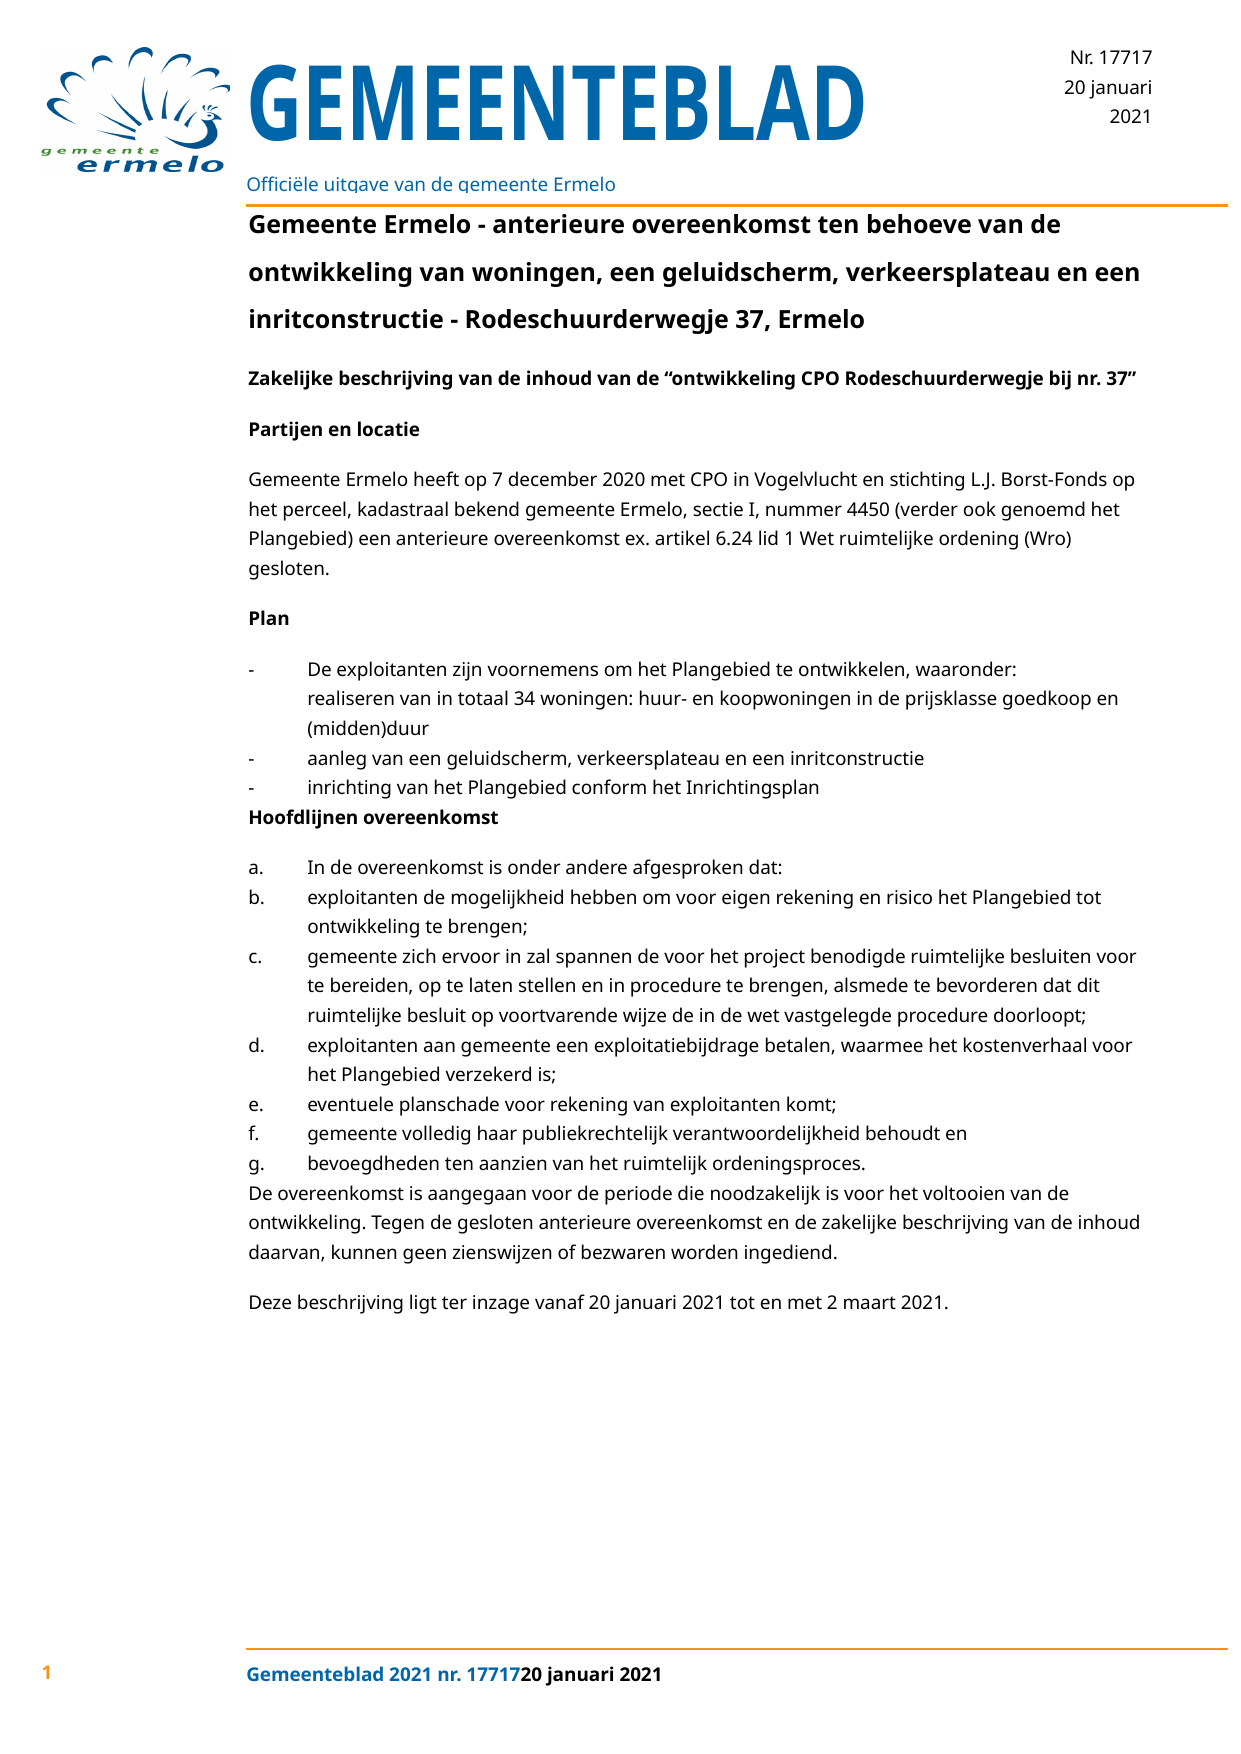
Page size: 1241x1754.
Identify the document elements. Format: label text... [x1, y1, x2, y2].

list In de overeenkomst is onder andere afgesproken dat: [248, 854, 1152, 880]
text Gemeente Ermelo heeft op 7 december 2020 met CPO in Vogelvlucht en stichting L.J. Borst-Fonds op het perceel, kadastraal bekend gemeente Ermelo, sectie I, nummer 4450 (verder ook genoemd het Plangebied) een anterieure overeenkomst ex. artikel 6.24 lid 1 Wet ruimtelijke ordening (Wro) gesloten. [248, 466, 1152, 581]
list eventuele planschade voor rekening van exploitanten komt; [248, 1091, 1152, 1117]
list aanleg van een geluidscherm, verkeersplateau en een inritconstructie [248, 745, 1152, 770]
list realiseren van in totaal 34 woningen: huur- en koopwoningen in de prijsklasse goedkoop en (midden)duur [248, 686, 1152, 741]
text Zakelijke beschrijving van de inhoud van de “ontwikkeling CPO Rodeschuurderwegje bij nr. 37” [248, 366, 1152, 391]
picture [41, 47, 231, 172]
list inrichting van het Plangebied conform het Inrichtingsplan [248, 774, 1152, 800]
text Partijen en locatie [248, 416, 1152, 442]
list exploitanten aan gemeente een exploitatiebijdrage betalen, waarmee het kostenverhaal voor het Plangebied verzekerd is; [248, 1032, 1152, 1087]
list bevoegdheden ten aanzien van het ruimtelijk ordeningsproces. [248, 1150, 1152, 1176]
text Hoofdlijnen overeenkomst [248, 804, 1152, 829]
text Plan [248, 606, 1152, 631]
text Gemeente Ermelo - anterieure overeenkomst ten behoeve van de ontwikkeling van woningen, een geluidscherm, verkeersplateau en een inritconstructie - Rodeschuurderwegje 37, Ermelo [248, 207, 1152, 336]
text De overeenkomst is aangegaan voor de periode die noodzakelijk is voor het voltooien van de ontwikkeling. Tegen de gesloten anterieure overeenkomst en de zakelijke beschrijving van de inhoud daarvan, kunnen geen zienswijzen of bezwaren worden ingediend. [248, 1180, 1152, 1264]
list gemeente zich ervoor in zal spannen de voor het project benodigde ruimtelijke besluiten voor te bereiden, op te laten stellen en in procedure te brengen, alsmede te bevorderen dat dit ruimtelijke besluit op voortvarende wijze de in de wet vastgelegde procedure doorloopt; [248, 943, 1152, 1028]
list De exploitanten zijn voornemens om het Plangebied te ontwikkelen, waaronder: [248, 656, 1152, 682]
list exploitanten de mogelijkheid hebben om voor eigen rekening en risico het Plangebied tot ontwikkeling te brengen; [248, 884, 1152, 939]
list gemeente volledig haar publiekrechtelijk verantwoordelijkheid behoudt en [248, 1121, 1152, 1146]
text Deze beschrijving ligt ter inzage vanaf 20 januari 2021 tot en met 2 maart 2021. [248, 1289, 1152, 1315]
